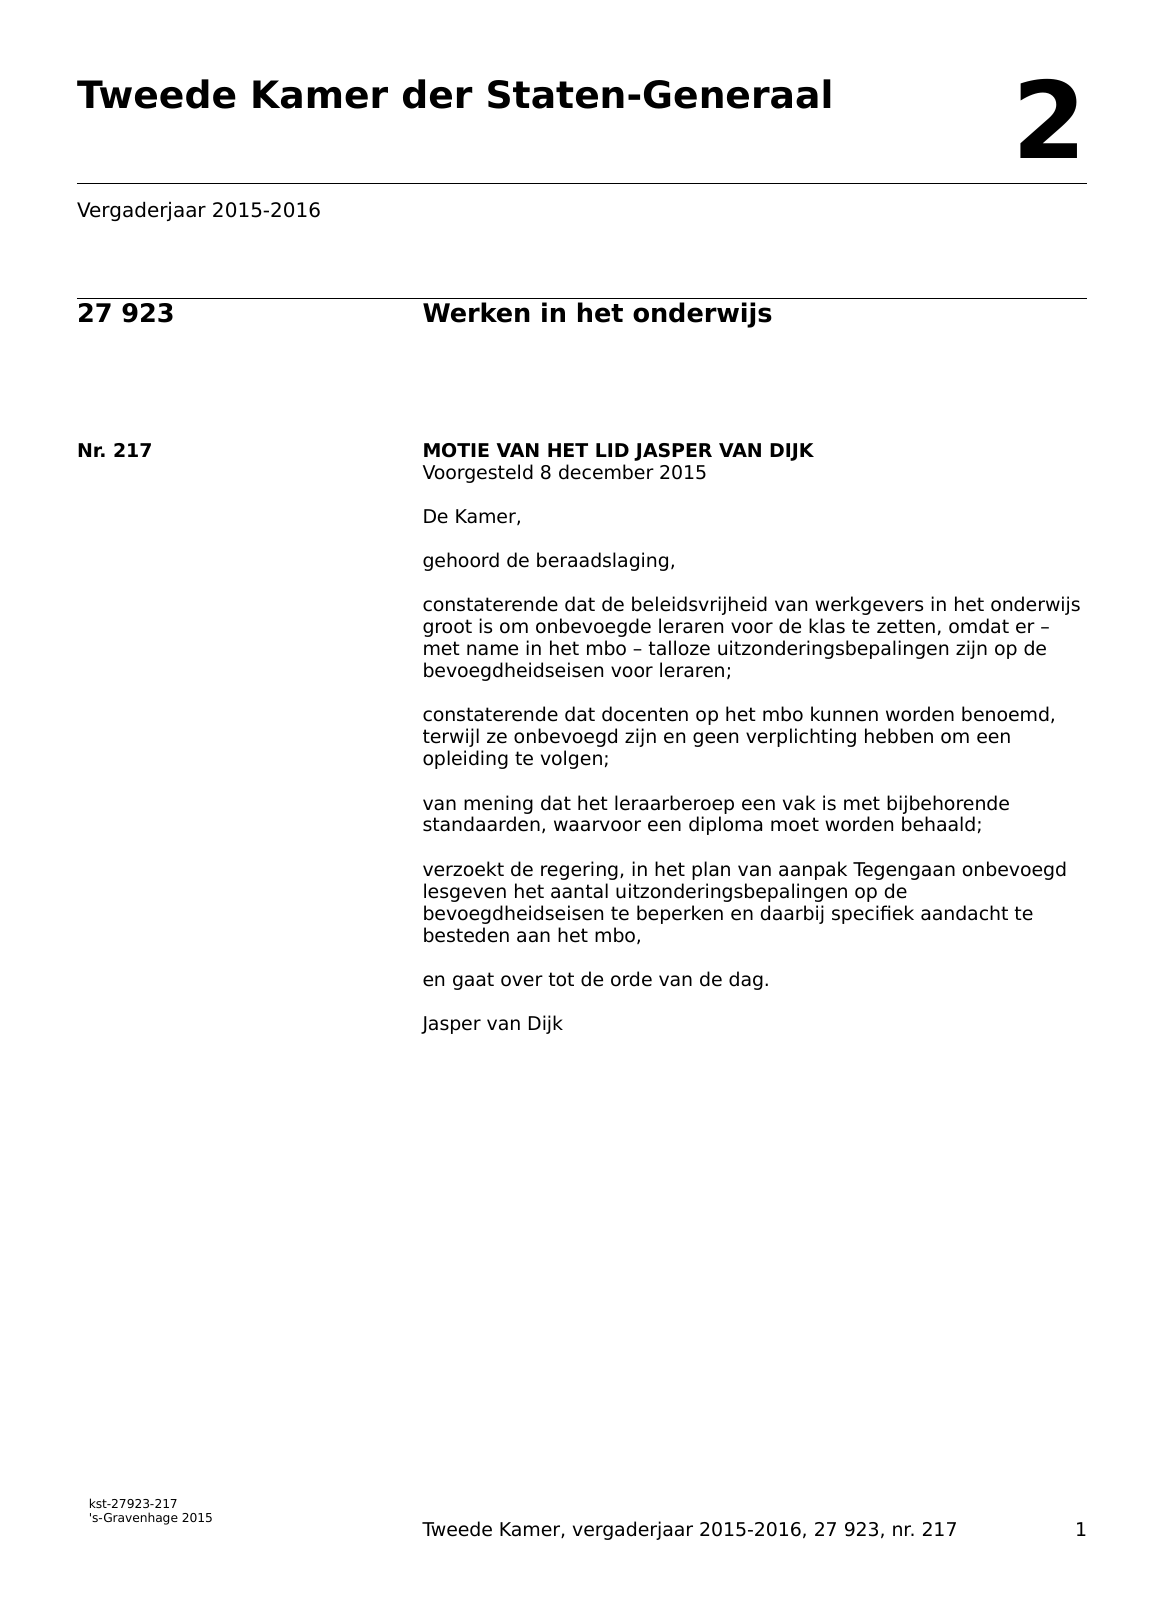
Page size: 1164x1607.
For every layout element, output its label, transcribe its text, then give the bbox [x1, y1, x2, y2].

subtitle 27 923 Werken in het onderwijs [77, 299, 1087, 329]
table_cell Vergaderjaar 2015-2016 [77, 184, 1087, 298]
text 's-Gravenhage 2015 [88, 1511, 323, 1525]
text constaterende dat docenten op het mbo kunnen worden benoemd, terwijl ze onbevoegd zijn en geen verplichting hebben om een opleiding te volgen; [422, 704, 1087, 770]
text kst-27923-217 [88, 1497, 323, 1511]
text Jasper van Dijk [422, 1013, 1087, 1035]
text verzoekt de regering, in het plan van aanpak Tegengaan onbevoegd lesgeven het aantal uitzonderingsbepalingen op de bevoegdheidseisen te beperken en daarbij specifiek aandacht te besteden aan het mbo, [422, 858, 1087, 946]
subtitle Nr. 217 MOTIE VAN HET LID JASPER VAN DIJK [77, 440, 1087, 462]
text constaterende dat de beleidsvrijheid van werkgevers in het onderwijs groot is om onbevoegde leraren voor de klas te zetten, omdat er – met name in het mbo – talloze uitzonderingsbepalingen zijn op de bevoegdheidseisen voor leraren; [422, 594, 1087, 682]
text Voorgesteld 8 december 2015 [422, 462, 1087, 484]
table_header Tweede Kamer der Staten-Generaal [77, 59, 886, 183]
table_header 2 [886, 59, 1087, 183]
text gehoord de beraadslaging, [422, 550, 1087, 572]
text en gaat over tot de orde van de dag. [422, 969, 1087, 991]
text De Kamer, [422, 506, 1087, 528]
text van mening dat het leraarberoep een vak is met bijbehorende standaarden, waarvoor een diploma moet worden behaald; [422, 792, 1087, 836]
